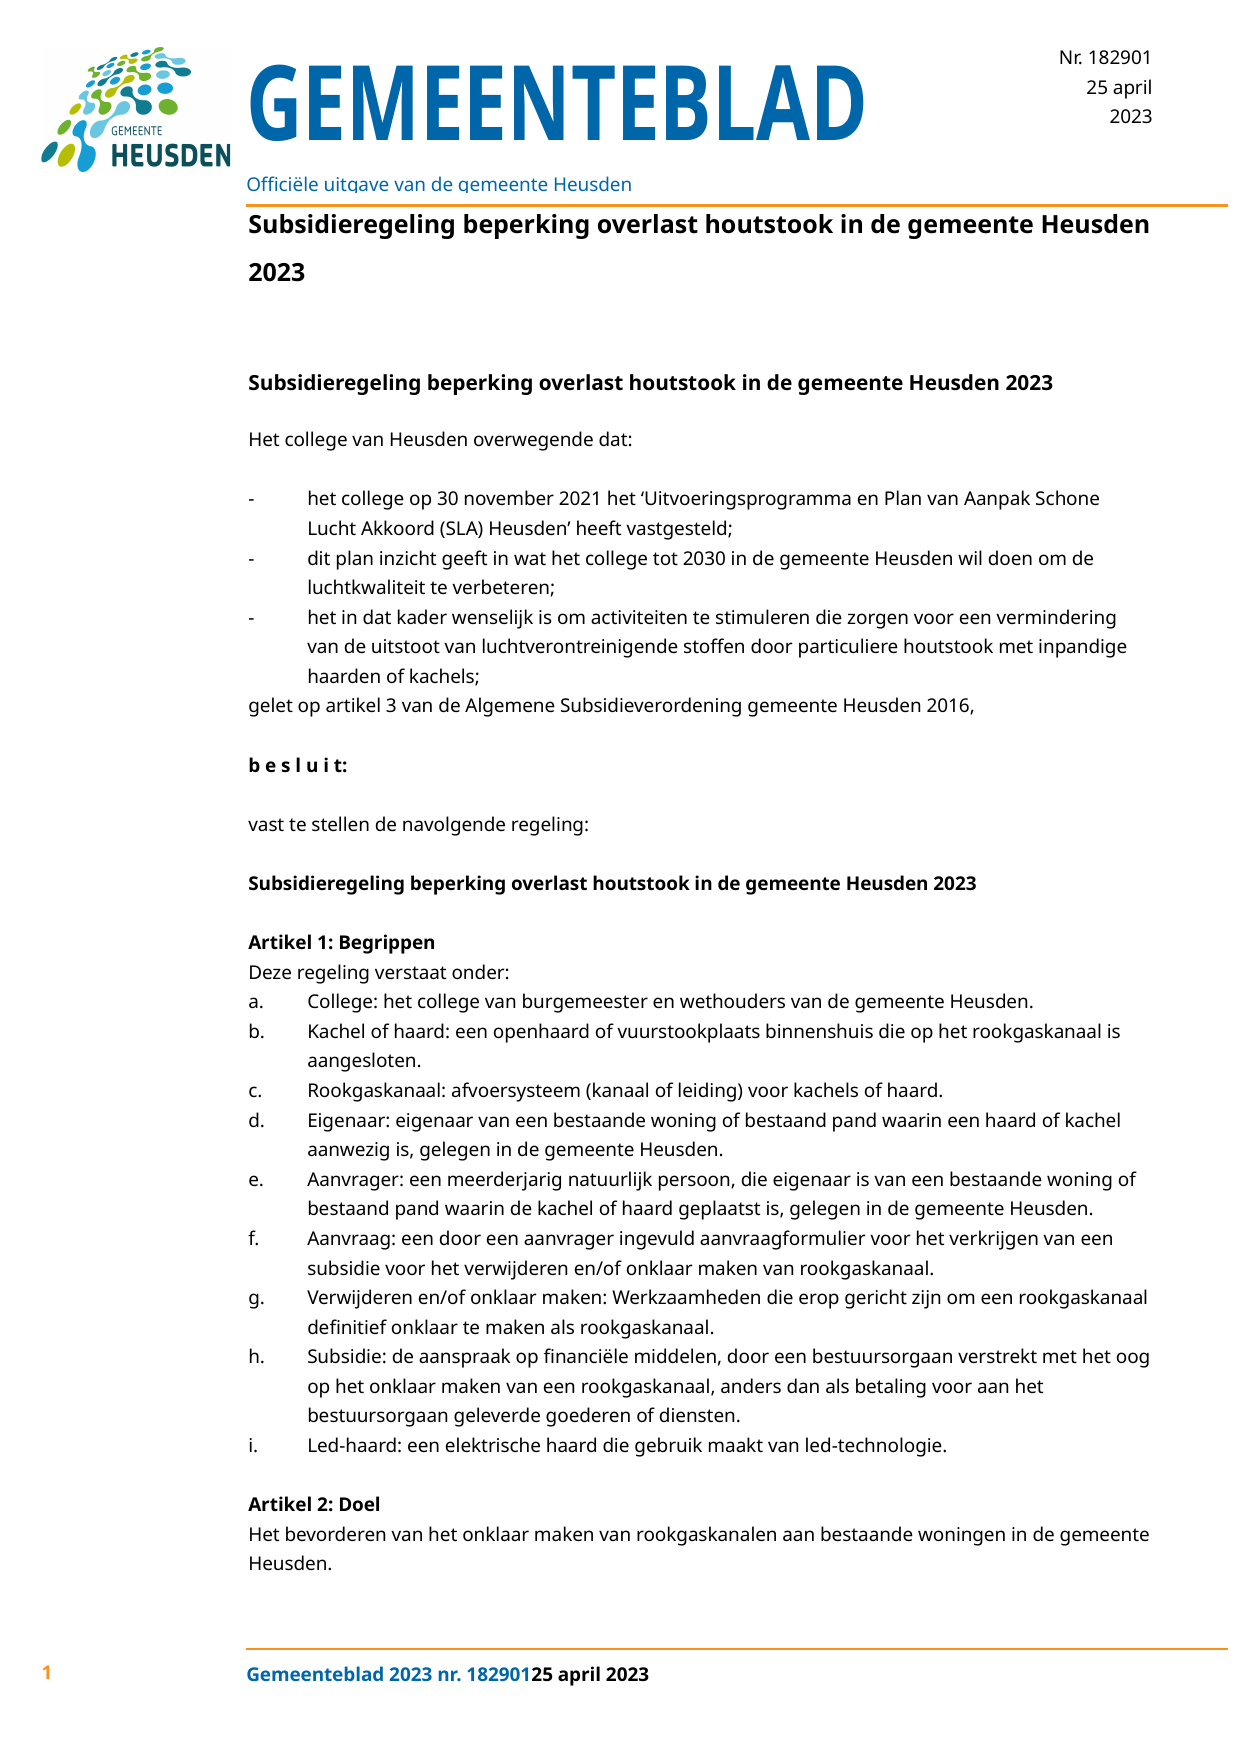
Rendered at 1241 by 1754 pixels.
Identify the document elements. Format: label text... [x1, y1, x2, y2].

text Het bevorderen van het onklaar maken van rookgaskanalen aan bestaande woningen in de gemeente Heusden. [248, 1521, 1152, 1576]
list Rookgaskanaal: afvoersysteem (kanaal of leiding) voor kachels of haard. [248, 1077, 1152, 1103]
list Led-haard: een elektrische haard die gebruik maakt van led-technologie. [248, 1432, 1152, 1458]
list dit plan inzicht geeft in wat het college tot 2030 in de gemeente Heusden wil doen om de luchtkwaliteit te verbeteren; [248, 545, 1152, 600]
text b e s l u i t: [248, 752, 1152, 777]
picture [41, 47, 231, 172]
text Artikel 1: Begrippen [248, 929, 1152, 955]
text vast te stellen de navolgende regeling: [248, 811, 1152, 837]
list Kachel of haard: een openhaard of vuurstookplaats binnenshuis die op het rookgaskanaal is aangesloten. [248, 1018, 1152, 1073]
text Subsidieregeling beperking overlast houtstook in de gemeente Heusden 2023 [248, 870, 1152, 896]
text gelet op artikel 3 van de Algemene Subsidieverordening gemeente Heusden 2016, [248, 693, 1152, 718]
list Aanvrager: een meerderjarig natuurlijk persoon, die eigenaar is van een bestaande woning of bestaand pand waarin de kachel of haard geplaatst is, gelegen in de gemeente Heusden. [248, 1166, 1152, 1221]
list Verwijderen en/of onklaar maken: Werkzaamheden die erop gericht zijn om een rookgaskanaal definitief onklaar te maken als rookgaskanaal. [248, 1284, 1152, 1339]
text Het college van Heusden overwegende dat: [248, 426, 1152, 452]
list het college op 30 november 2021 het ‘Uitvoeringsprogramma en Plan van Aanpak Schone Lucht Akkoord (SLA) Heusden’ heeft vastgesteld; [248, 486, 1152, 541]
text Subsidieregeling beperking overlast houtstook in de gemeente Heusden 2023 [248, 207, 1152, 288]
list het in dat kader wenselijk is om activiteiten te stimuleren die zorgen voor een vermindering van de uitstoot van luchtverontreinigende stoffen door particuliere houtstook met inpandige haarden of kachels; [248, 604, 1152, 689]
text Deze regeling verstaat onder: [248, 959, 1152, 984]
text Subsidieregeling beperking overlast houtstook in de gemeente Heusden 2023 [248, 368, 1152, 397]
list Aanvraag: een door een aanvrager ingevuld aanvraagformulier voor het verkrijgen van een subsidie voor het verwijderen en/of onklaar maken van rookgaskanaal. [248, 1225, 1152, 1280]
list Subsidie: de aanspraak op financiële middelen, door een bestuursorgaan verstrekt met het oog op het onklaar maken van een rookgaskanaal, anders dan als betaling voor aan het bestuursorgaan geleverde goederen of diensten. [248, 1343, 1152, 1428]
list College: het college van burgemeester en wethouders van de gemeente Heusden. [248, 988, 1152, 1014]
list Eigenaar: eigenaar van een bestaande woning of bestaand pand waarin een haard of kachel aanwezig is, gelegen in de gemeente Heusden. [248, 1107, 1152, 1162]
text Artikel 2: Doel [248, 1491, 1152, 1517]
